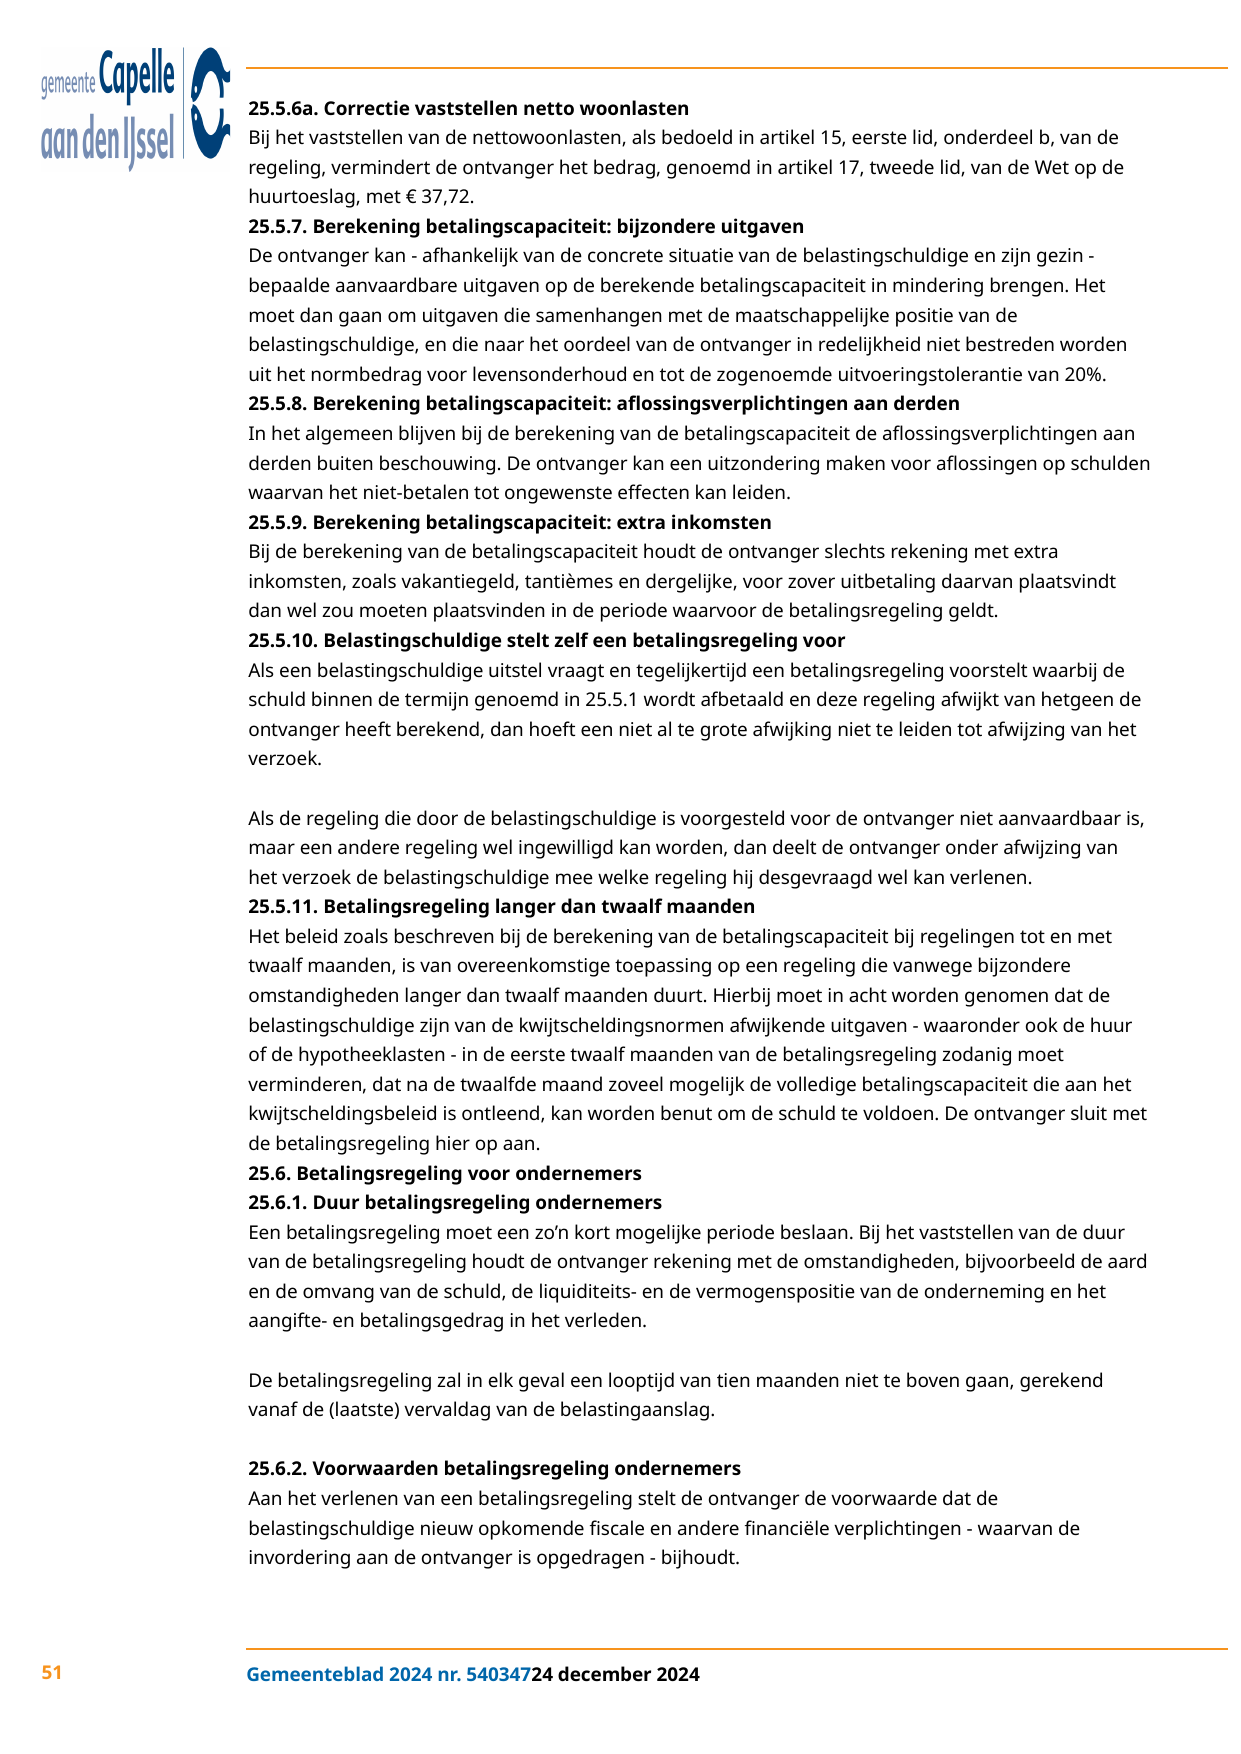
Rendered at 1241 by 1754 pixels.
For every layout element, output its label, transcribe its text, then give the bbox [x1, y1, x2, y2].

text Als de regeling die door de belastingschuldige is voorgesteld voor de ontvanger niet aanvaardbaar is, maar een andere regeling wel ingewilligd kan worden, dan deelt de ontvanger onder afwijzing van het verzoek de belastingschuldige mee welke regeling hij desgevraagd wel kan verlenen. [248, 805, 1152, 890]
text 25.5.8. Berekening betalingscapaciteit: aflossingsverplichtingen aan derden [248, 391, 1152, 416]
text Een betalingsregeling moet een zo’n kort mogelijke periode beslaan. Bij het vaststellen van de duur van de betalingsregeling houdt de ontvanger rekening met de omstandigheden, bijvoorbeeld de aard en de omvang van de schuld, de liquiditeits- en de vermogenspositie van de onderneming en het aangifte- en betalingsgedrag in het verleden. [248, 1219, 1152, 1333]
text Bij de berekening van de betalingscapaciteit houdt de ontvanger slechts rekening met extra inkomsten, zoals vakantiegeld, tantièmes en dergelijke, voor zover uitbetaling daarvan plaatsvindt dan wel zou moeten plaatsvinden in de periode waarvoor de betalingsregeling geldt. [248, 538, 1152, 623]
text Bij het vaststellen van de nettowoonlasten, als bedoeld in artikel 15, eerste lid, onderdeel b, van de regeling, vermindert de ontvanger het bedrag, genoemd in artikel 17, tweede lid, van de Wet op de huurtoeslag, met € 37,72. [248, 124, 1152, 209]
picture [41, 47, 231, 172]
text 25.5.11. Betalingsregeling langer dan twaalf maanden [248, 893, 1152, 919]
text 25.5.9. Berekening betalingscapaciteit: extra inkomsten [248, 509, 1152, 535]
text De betalingsregeling zal in elk geval een looptijd van tien maanden niet te boven gaan, gerekend vanaf de (laatste) vervaldag van de belastingaanslag. [248, 1367, 1152, 1422]
text 25.5.6a. Correctie vaststellen netto woonlasten [248, 95, 1152, 121]
text Aan het verlenen van een betalingsregeling stelt de ontvanger de voorwaarde dat de belastingschuldige nieuw opkomende fiscale en andere financiële verplichtingen - waarvan de invordering aan de ontvanger is opgedragen - bijhoudt. [248, 1485, 1152, 1570]
text In het algemeen blijven bij de berekening van de betalingscapaciteit de aflossingsverplichtingen aan derden buiten beschouwing. De ontvanger kan een uitzondering maken voor aflossingen op schulden waarvan het niet-betalen tot ongewenste effecten kan leiden. [248, 420, 1152, 505]
text Als een belastingschuldige uitstel vraagt en tegelijkertijd een betalingsregeling voorstelt waarbij de schuld binnen de termijn genoemd in 25.5.1 wordt afbetaald en deze regeling afwijkt van hetgeen de ontvanger heeft berekend, dan hoeft een niet al te grote afwijking niet te leiden tot afwijzing van het verzoek. [248, 657, 1152, 771]
text 25.5.10. Belastingschuldige stelt zelf een betalingsregeling voor [248, 627, 1152, 653]
text 25.5.7. Berekening betalingscapaciteit: bijzondere uitgaven [248, 213, 1152, 239]
text De ontvanger kan - afhankelijk van de concrete situatie van de belastingschuldige en zijn gezin - bepaalde aanvaardbare uitgaven op de berekende betalingscapaciteit in mindering brengen. Het moet dan gaan om uitgaven die samenhangen met de maatschappelijke positie van de belastingschuldige, en die naar het oordeel van de ontvanger in redelijkheid niet bestreden worden uit het normbedrag voor levensonderhoud en tot de zogenoemde uitvoeringstolerantie van 20%. [248, 243, 1152, 387]
text 25.6.2. Voorwaarden betalingsregeling ondernemers [248, 1456, 1152, 1481]
text 25.6. Betalingsregeling voor ondernemers [248, 1160, 1152, 1186]
text 25.6.1. Duur betalingsregeling ondernemers [248, 1189, 1152, 1215]
text Het beleid zoals beschreven bij de berekening van de betalingscapaciteit bij regelingen tot en met twaalf maanden, is van overeenkomstige toepassing op een regeling die vanwege bijzondere omstandigheden langer dan twaalf maanden duurt. Hierbij moet in acht worden genomen dat de belastingschuldige zijn van de kwijtscheldingsnormen afwijkende uitgaven - waaronder ook de huur of de hypotheeklasten - in de eerste twaalf maanden van de betalingsregeling zodanig moet verminderen, dat na de twaalfde maand zoveel mogelijk de volledige betalingscapaciteit die aan het kwijtscheldingsbeleid is ontleend, kan worden benut om de schuld te voldoen. De ontvanger sluit met de betalingsregeling hier op aan. [248, 923, 1152, 1156]
